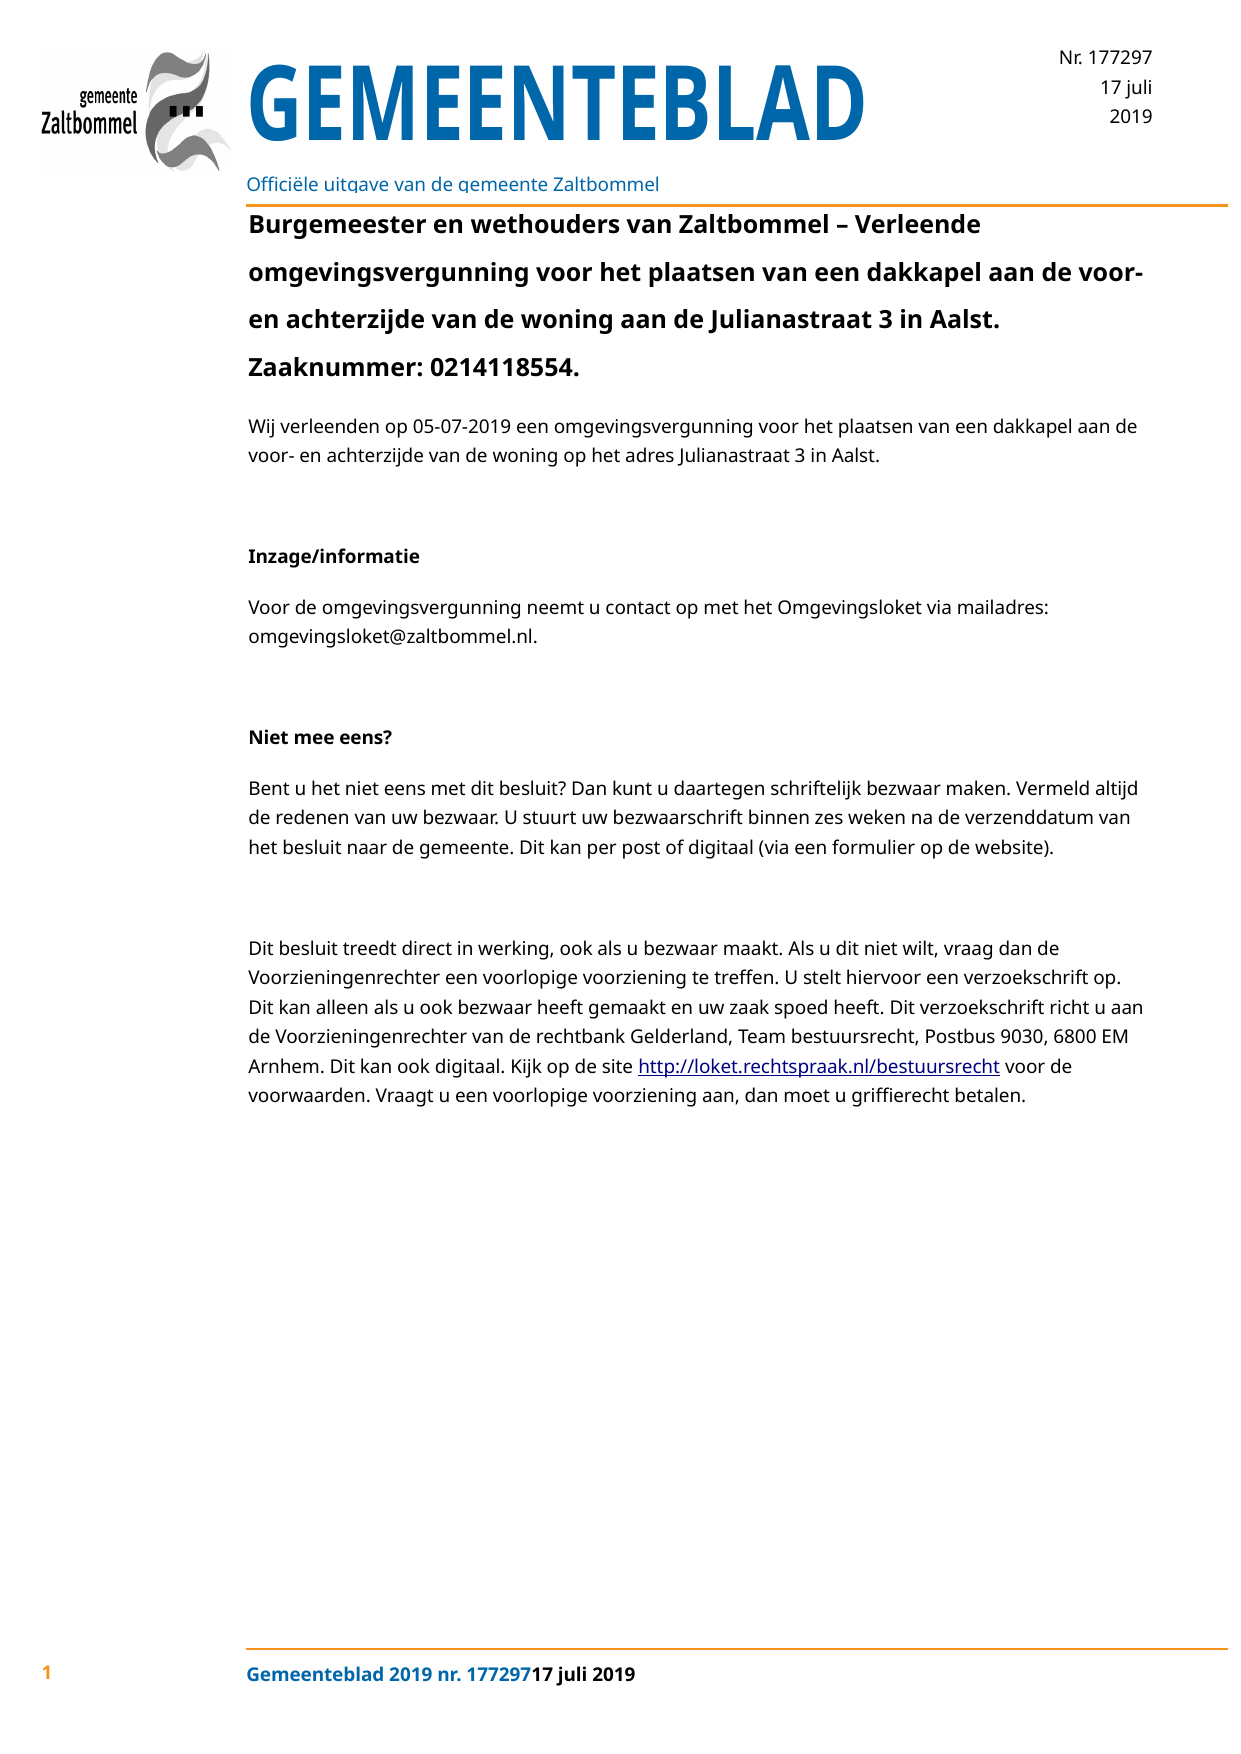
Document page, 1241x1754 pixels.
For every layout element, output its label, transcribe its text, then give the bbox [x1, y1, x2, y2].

text Burgemeester en wethouders van Zaltbommel – Verleende omgevingsvergunning voor het plaatsen van een dakkapel aan de voor- en achterzijde van de woning aan de Julianastraat 3 in Aalst. Zaaknummer: 0214118554. [248, 207, 1152, 384]
text Wij verleenden op 05-07-2019 een omgevingsvergunning voor het plaatsen van een dakkapel aan de voor- en achterzijde van de woning op het adres Julianastraat 3 in Aalst. [248, 413, 1152, 468]
text Niet mee eens? [248, 724, 1152, 750]
picture [41, 47, 231, 172]
text Dit besluit treedt direct in werking, ook als u bezwaar maakt. Als u dit niet wilt, vraag dan de Voorzieningenrechter een voorlopige voorziening te treffen. U stelt hiervoor een verzoekschrift op. Dit kan alleen als u ook bezwaar heeft gemaakt en uw zaak spoed heeft. Dit verzoekschrift richt u aan de Voorzieningenrechter van de rechtbank Gelderland, Team bestuursrecht, Postbus 9030, 6800 EM Arnhem. Dit kan ook digitaal. Kijk op de site http://loket.rechtspraak.nl/bestuursrecht voor de voorwaarden. Vraagt u een voorlopige voorziening aan, dan moet u griffierecht betalen. [248, 935, 1152, 1108]
text Bent u het niet eens met dit besluit? Dan kunt u daartegen schriftelijk bezwaar maken. Vermeld altijd de redenen van uw bezwaar. U stuurt uw bezwaarschrift binnen zes weken na de verzenddatum van het besluit naar de gemeente. Dit kan per post of digitaal (via een formulier op de website). [248, 775, 1152, 860]
text Voor de omgevingsvergunning neemt u contact op met het Omgevingsloket via mailadres: omgevingsloket@zaltbommel.nl. [248, 594, 1152, 649]
text Inzage/informatie [248, 543, 1152, 569]
